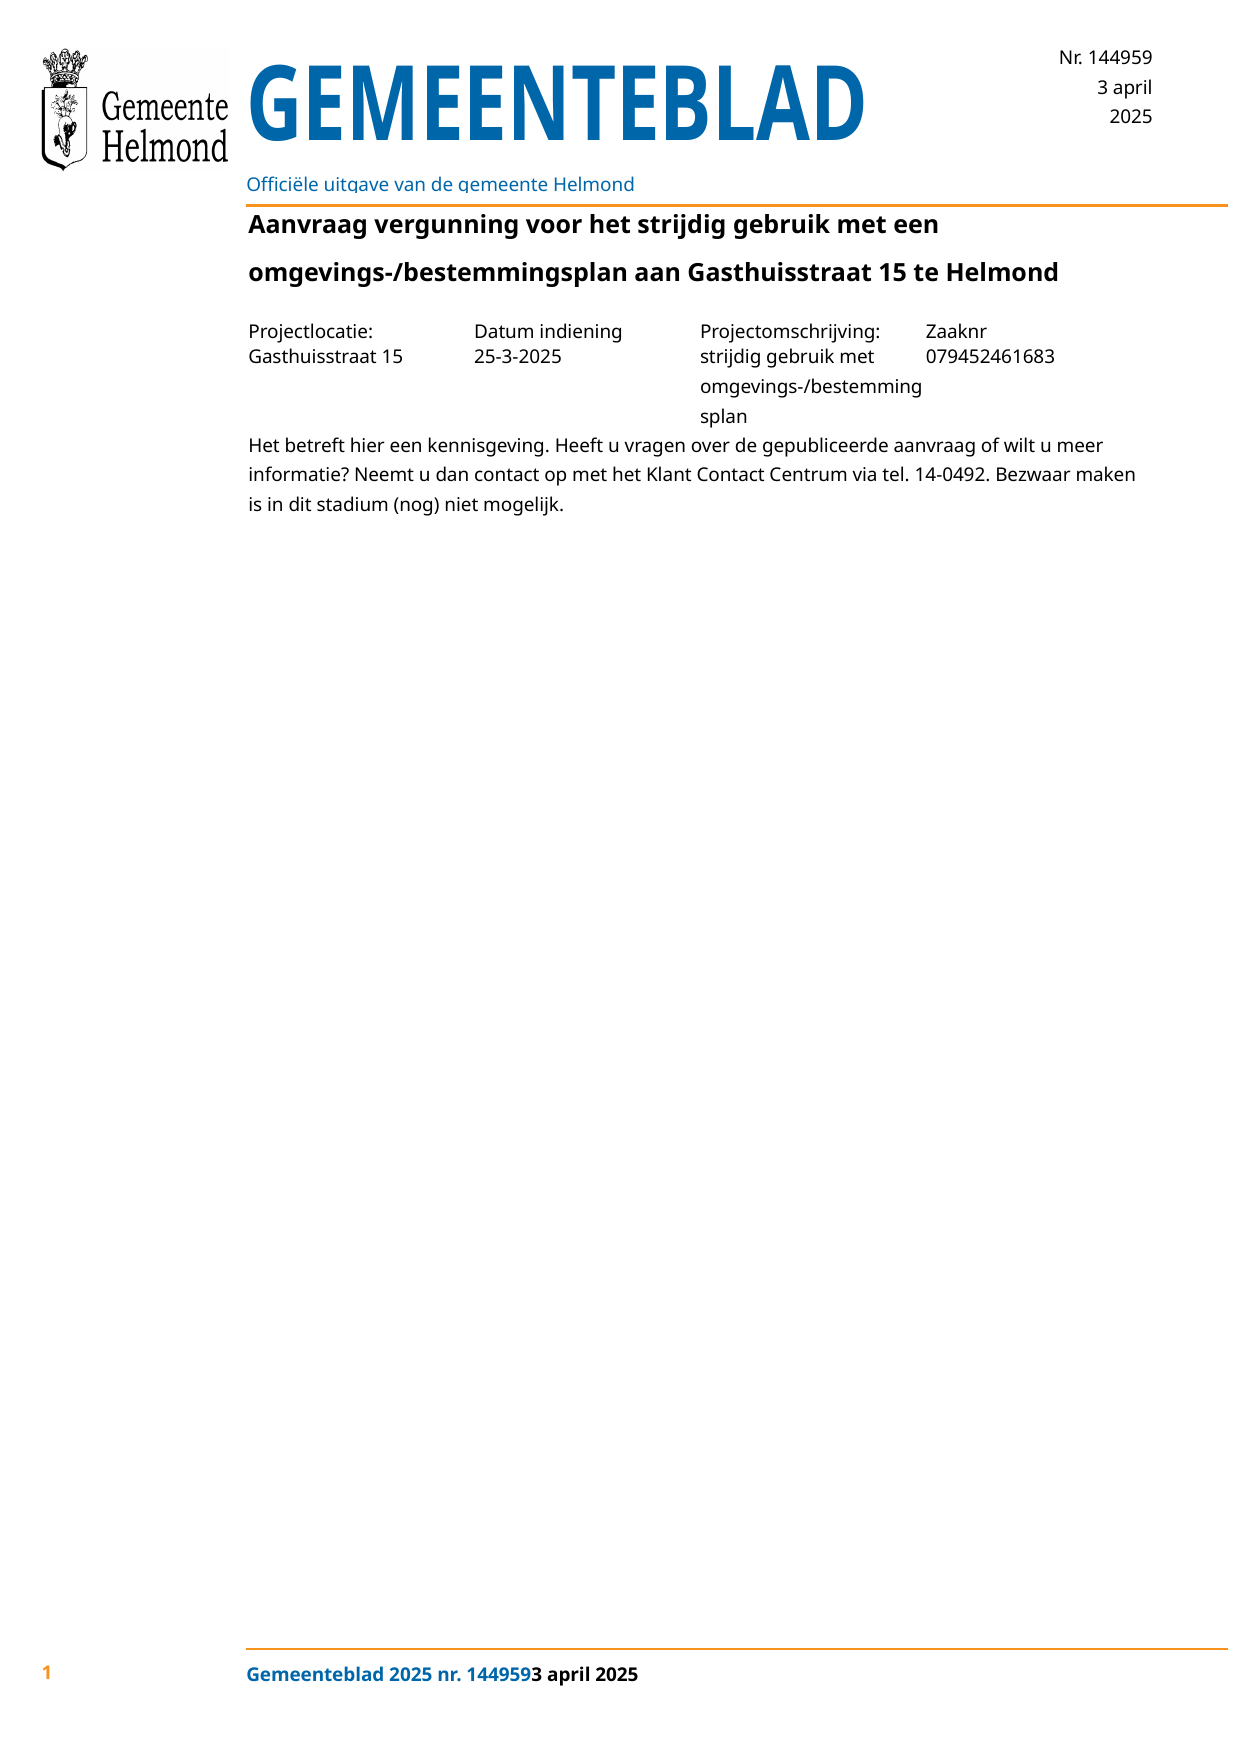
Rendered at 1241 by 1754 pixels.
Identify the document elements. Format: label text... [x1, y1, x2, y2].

table_header Zaaknr [926, 318, 1152, 344]
table_header Projectomschrijving: [700, 318, 926, 344]
picture [41, 47, 231, 172]
table_cell Gasthuisstraat 15 [248, 344, 474, 429]
table_cell 079452461683 [926, 344, 1152, 429]
table_cell strijdig gebruik met omgevings-/bestemmingsplan [700, 344, 926, 429]
table_header Datum indiening [474, 318, 700, 344]
table_header Projectlocatie: [248, 318, 474, 344]
text Het betreft hier een kennisgeving. Heeft u vragen over de gepubliceerde aanvraag of wilt u meer informatie? Neemt u dan contact op met het Klant Contact Centrum via tel. 14-0492. Bezwaar maken is in dit stadium (nog) niet mogelijk. [248, 432, 1152, 517]
text Aanvraag vergunning voor het strijdig gebruik met een omgevings-/bestemmingsplan aan Gasthuisstraat 15 te Helmond [248, 207, 1152, 288]
table_cell 25-3-2025 [474, 344, 700, 429]
